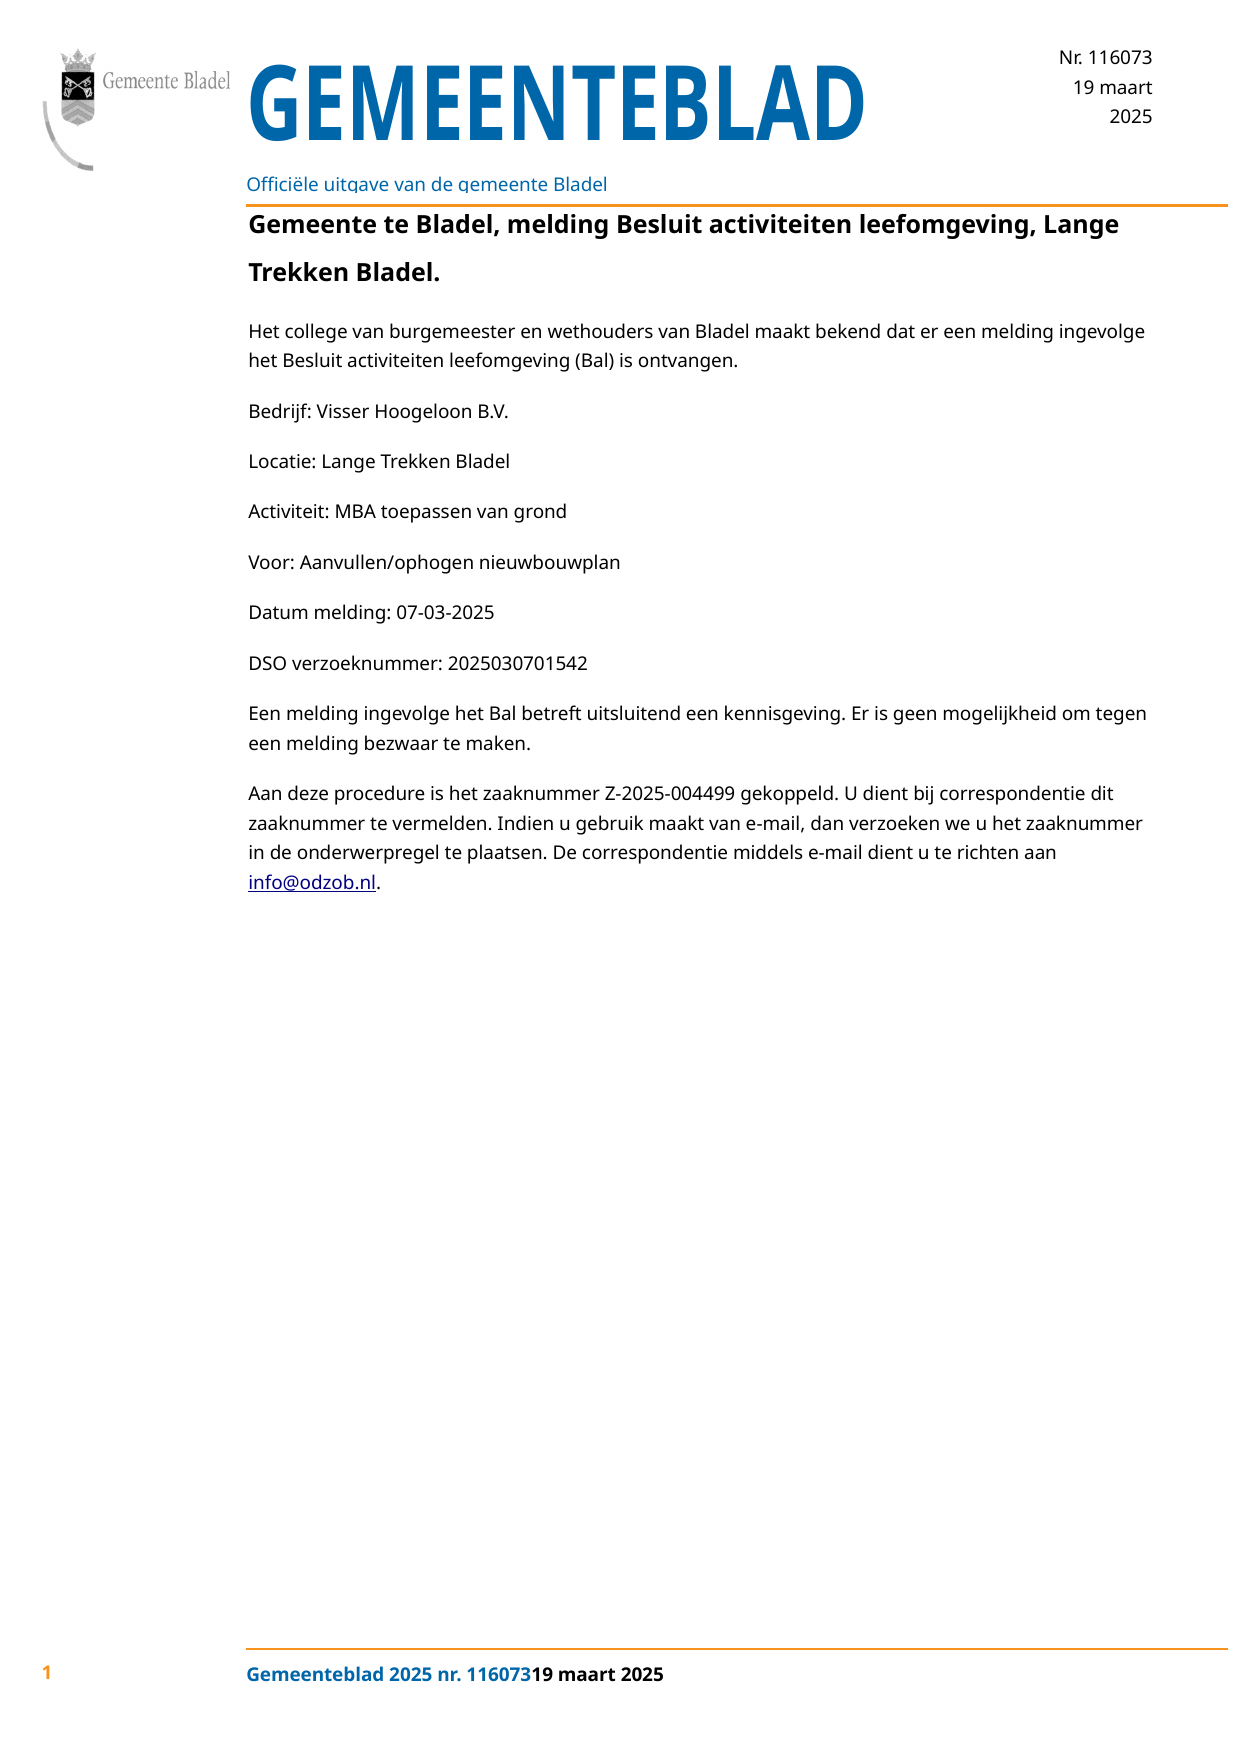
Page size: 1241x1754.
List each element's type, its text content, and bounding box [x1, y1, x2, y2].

text Datum melding: 07-03-2025 [248, 599, 1152, 625]
text Een melding ingevolge het Bal betreft uitsluitend een kennisgeving. Er is geen mogelijkheid om tegen een melding bezwaar te maken. [248, 700, 1152, 756]
text DSO verzoeknummer: 2025030701542 [248, 650, 1152, 676]
text Gemeente te Bladel, melding Besluit activiteiten leefomgeving, Lange Trekken Bladel. [248, 207, 1152, 288]
text Bedrijf: Visser Hoogeloon B.V. [248, 398, 1152, 424]
text Aan deze procedure is het zaaknummer Z-2025-004499 gekoppeld. U dient bij correspondentie dit zaaknummer te vermelden. Indien u gebruik maakt van e-mail, dan verzoeken we u het zaaknummer in de onderwerpregel te plaatsen. De correspondentie middels e-mail dient u te richten aan info@odzob.nl. [248, 780, 1152, 895]
text Voor: Aanvullen/ophogen nieuwbouwplan [248, 549, 1152, 575]
text Het college van burgemeester en wethouders van Bladel maakt bekend dat er een melding ingevolge het Besluit activiteiten leefomgeving (Bal) is ontvangen. [248, 318, 1152, 373]
text Activiteit: MBA toepassen van grond [248, 499, 1152, 524]
text Locatie: Lange Trekken Bladel [248, 448, 1152, 474]
picture [41, 47, 231, 172]
